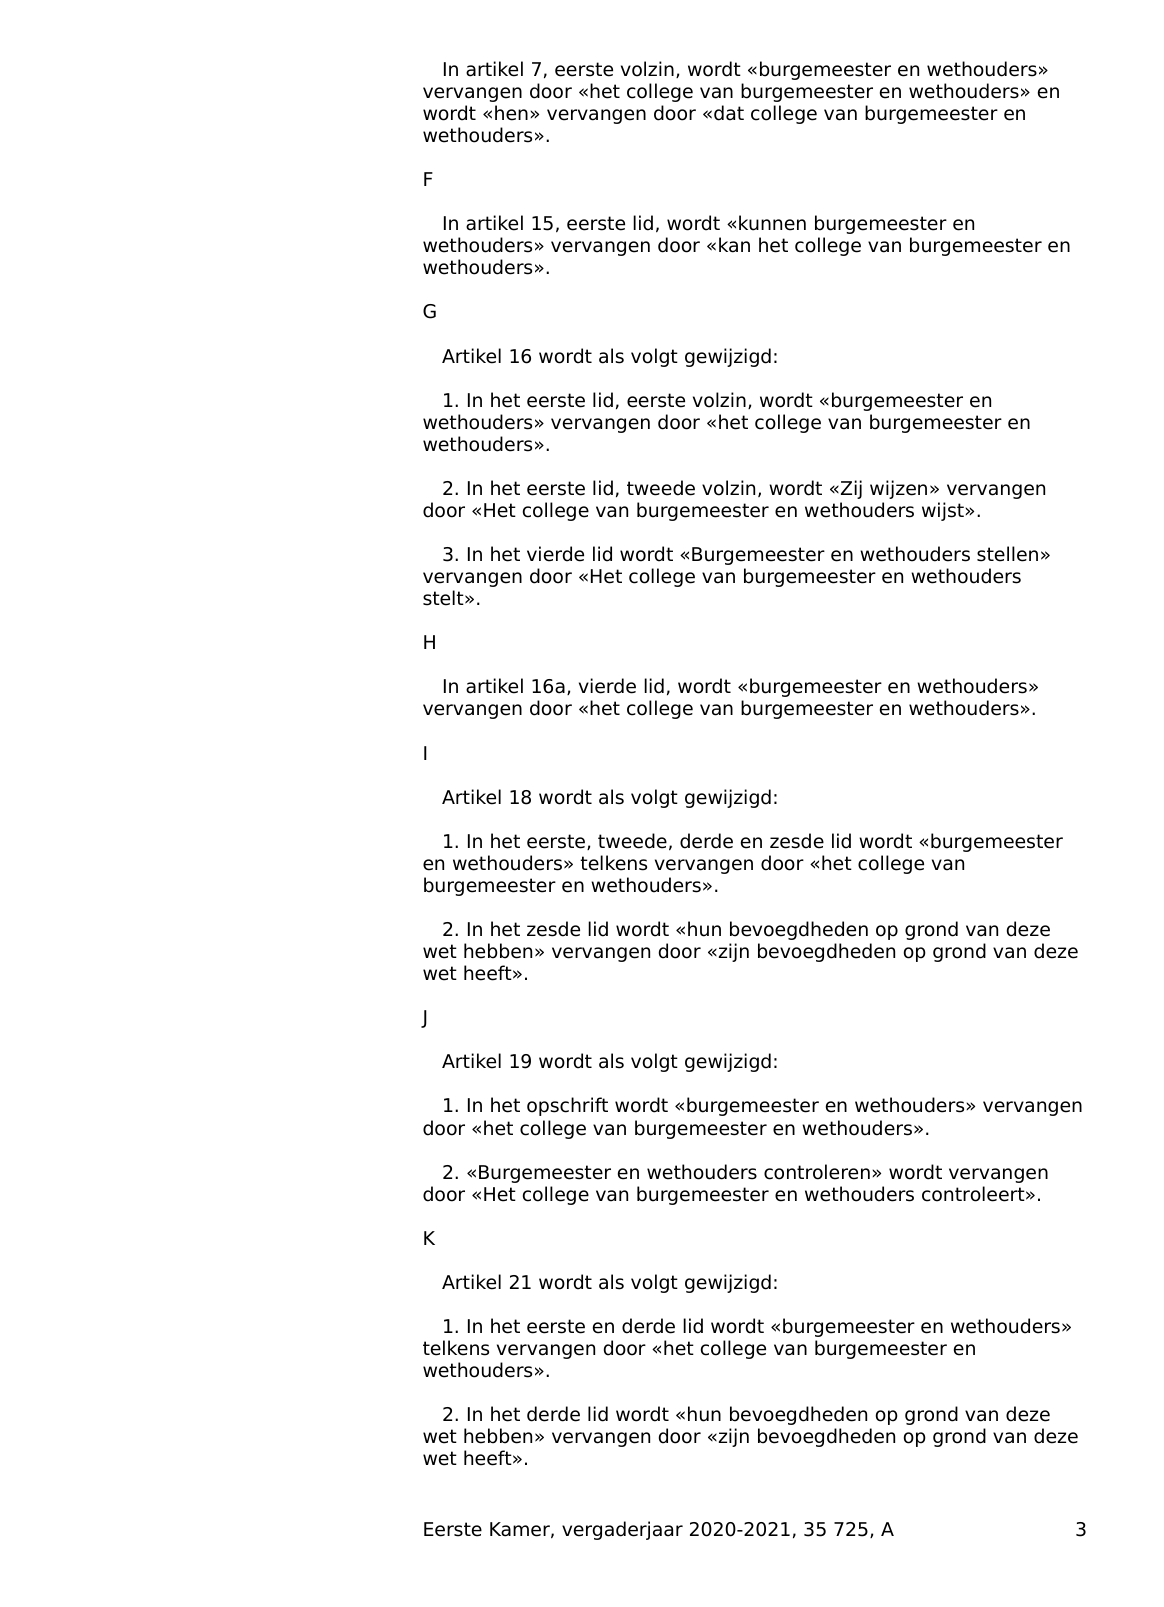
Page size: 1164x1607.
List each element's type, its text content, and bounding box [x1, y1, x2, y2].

text F [422, 169, 1087, 191]
text 2. In het derde lid wordt «hun bevoegdheden op grond van deze wet hebben» vervangen door «zijn bevoegdheden op grond van deze wet heeft». [422, 1404, 1087, 1470]
text K [422, 1228, 1087, 1250]
text J [422, 1007, 1087, 1029]
text I [422, 742, 1087, 764]
text 2. In het eerste lid, tweede volzin, wordt «Zij wijzen» vervangen door «Het college van burgemeester en wethouders wijst». [422, 478, 1087, 522]
text In artikel 15, eerste lid, wordt «kunnen burgemeester en wethouders» vervangen door «kan het college van burgemeester en wethouders». [422, 213, 1087, 279]
text 1. In het eerste en derde lid wordt «burgemeester en wethouders» telkens vervangen door «het college van burgemeester en wethouders». [422, 1316, 1087, 1382]
text Artikel 16 wordt als volgt gewijzigd: [422, 346, 1087, 368]
text H [422, 632, 1087, 654]
text G [422, 301, 1087, 323]
text In artikel 7, eerste volzin, wordt «burgemeester en wethouders» vervangen door «het college van burgemeester en wethouders» en wordt «hen» vervangen door «dat college van burgemeester en wethouders». [422, 59, 1087, 147]
text 3. In het vierde lid wordt «Burgemeester en wethouders stellen» vervangen door «Het college van burgemeester en wethouders stelt». [422, 544, 1087, 610]
text Artikel 19 wordt als volgt gewijzigd: [422, 1051, 1087, 1073]
text In artikel 16a, vierde lid, wordt «burgemeester en wethouders» vervangen door «het college van burgemeester en wethouders». [422, 676, 1087, 720]
text Artikel 18 wordt als volgt gewijzigd: [422, 787, 1087, 809]
text Artikel 21 wordt als volgt gewijzigd: [422, 1272, 1087, 1294]
text 2. In het zesde lid wordt «hun bevoegdheden op grond van deze wet hebben» vervangen door «zijn bevoegdheden op grond van deze wet heeft». [422, 919, 1087, 985]
text 1. In het eerste, tweede, derde en zesde lid wordt «burgemeester en wethouders» telkens vervangen door «het college van burgemeester en wethouders». [422, 831, 1087, 897]
text 1. In het opschrift wordt «burgemeester en wethouders» vervangen door «het college van burgemeester en wethouders». [422, 1095, 1087, 1139]
text 2. «Burgemeester en wethouders controleren» wordt vervangen door «Het college van burgemeester en wethouders controleert». [422, 1162, 1087, 1206]
text 1. In het eerste lid, eerste volzin, wordt «burgemeester en wethouders» vervangen door «het college van burgemeester en wethouders». [422, 390, 1087, 456]
